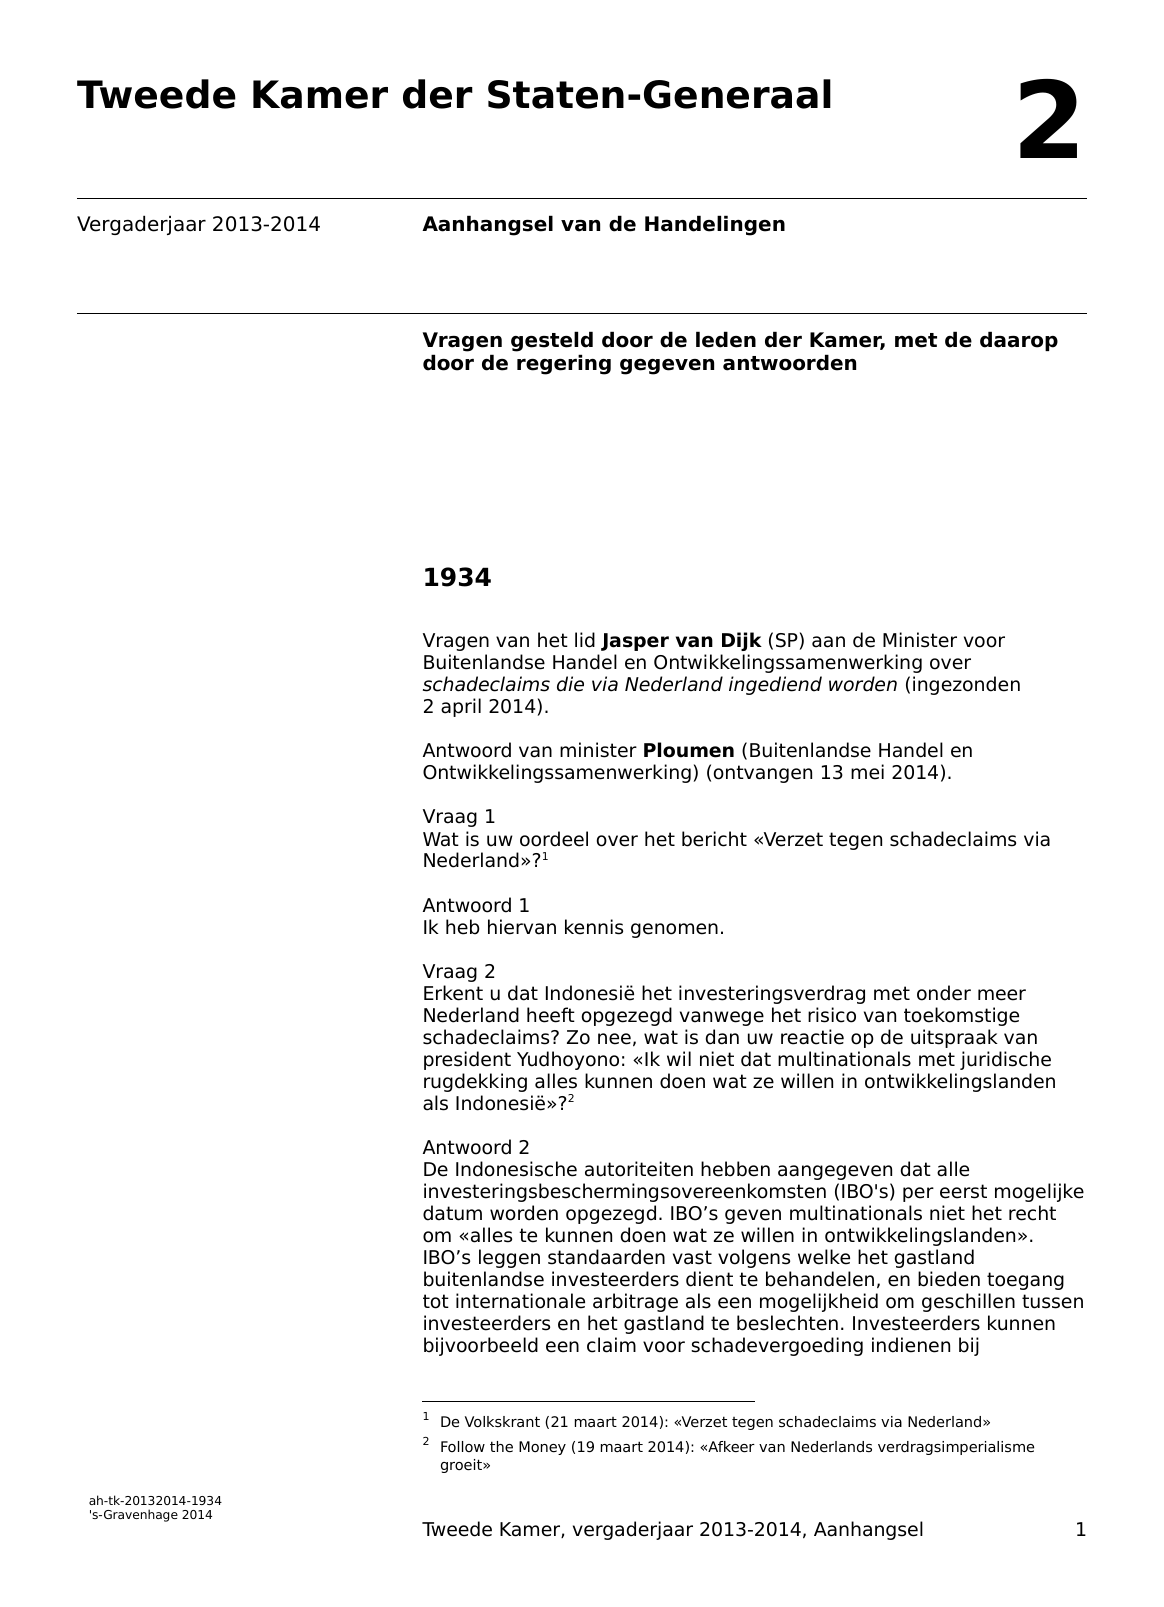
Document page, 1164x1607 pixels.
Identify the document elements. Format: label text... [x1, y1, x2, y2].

text 1934 [422, 563, 1087, 592]
table_cell Vergaderjaar 2013-2014 [77, 199, 422, 313]
table_header Tweede Kamer der Staten-Generaal [77, 59, 886, 198]
text Ik heb hiervan kennis genomen. [422, 917, 1087, 938]
text 's-Gravenhage 2014 [88, 1508, 323, 1522]
table_header 2 [886, 59, 1087, 198]
text De Indonesische autoriteiten hebben aangegeven dat alle investeringsbeschermingsovereenkomsten (IBO's) per eerst mogelijke datum worden opgezegd. IBO’s geven multinationals niet het recht om «alles te kunnen doen wat ze willen in ontwikkelingslanden». IBO’s leggen standaarden vast volgens welke het gastland buitenlandse investeerders dient te behandelen, en bieden toegang tot internationale arbitrage als een mogelijkheid om geschillen tussen investeerders en het gastland te beslechten. Investeerders kunnen bijvoorbeeld een claim voor schadevergoeding indienen bij [422, 1159, 1087, 1357]
text Wat is uw oordeel over het bericht «Verzet tegen schadeclaims via Nederland»? [422, 828, 1087, 872]
text De Volkskrant (21 maart 2014): «Verzet tegen schadeclaims via Nederland» [422, 1410, 1087, 1432]
text ah-tk-20132014-1934 [88, 1494, 323, 1508]
text Antwoord 1 [422, 894, 1087, 917]
text Erkent u dat Indonesië het investeringsverdrag met onder meer Nederland heeft opgezegd vanwege het risico van toekomstige schadeclaims? Zo nee, wat is dan uw reactie op de uitspraak van president Yudhoyono: «Ik wil niet dat multinationals met juridische rugdekking alles kunnen doen wat ze willen in ontwikkelingslanden als Indonesië»? [422, 983, 1087, 1114]
text Vragen van het lid Jasper van Dijk (SP) aan de Minister voor Buitenlandse Handel en Ontwikkelingssamenwerking over schadeclaims die via Nederland ingediend worden (ingezonden 2 april 2014). [422, 630, 1087, 718]
text Antwoord van minister Ploumen (Buitenlandse Handel en Ontwikkelingssamenwerking) (ontvangen 13 mei 2014). [422, 740, 1087, 784]
text Vraag 1 [422, 806, 1087, 828]
text Follow the Money (19 maart 2014): «Afkeer van Nederlands verdragsimperialisme groeit» [422, 1435, 1087, 1474]
table_cell Aanhangsel van de Handelingen [422, 199, 1087, 313]
text Vraag 2 [422, 961, 1087, 983]
table_cell [77, 314, 422, 375]
table_cell Vragen gesteld door de leden der Kamer, met de daarop door de regering gegeven antwoorden [422, 314, 1087, 375]
text Antwoord 2 [422, 1137, 1087, 1159]
